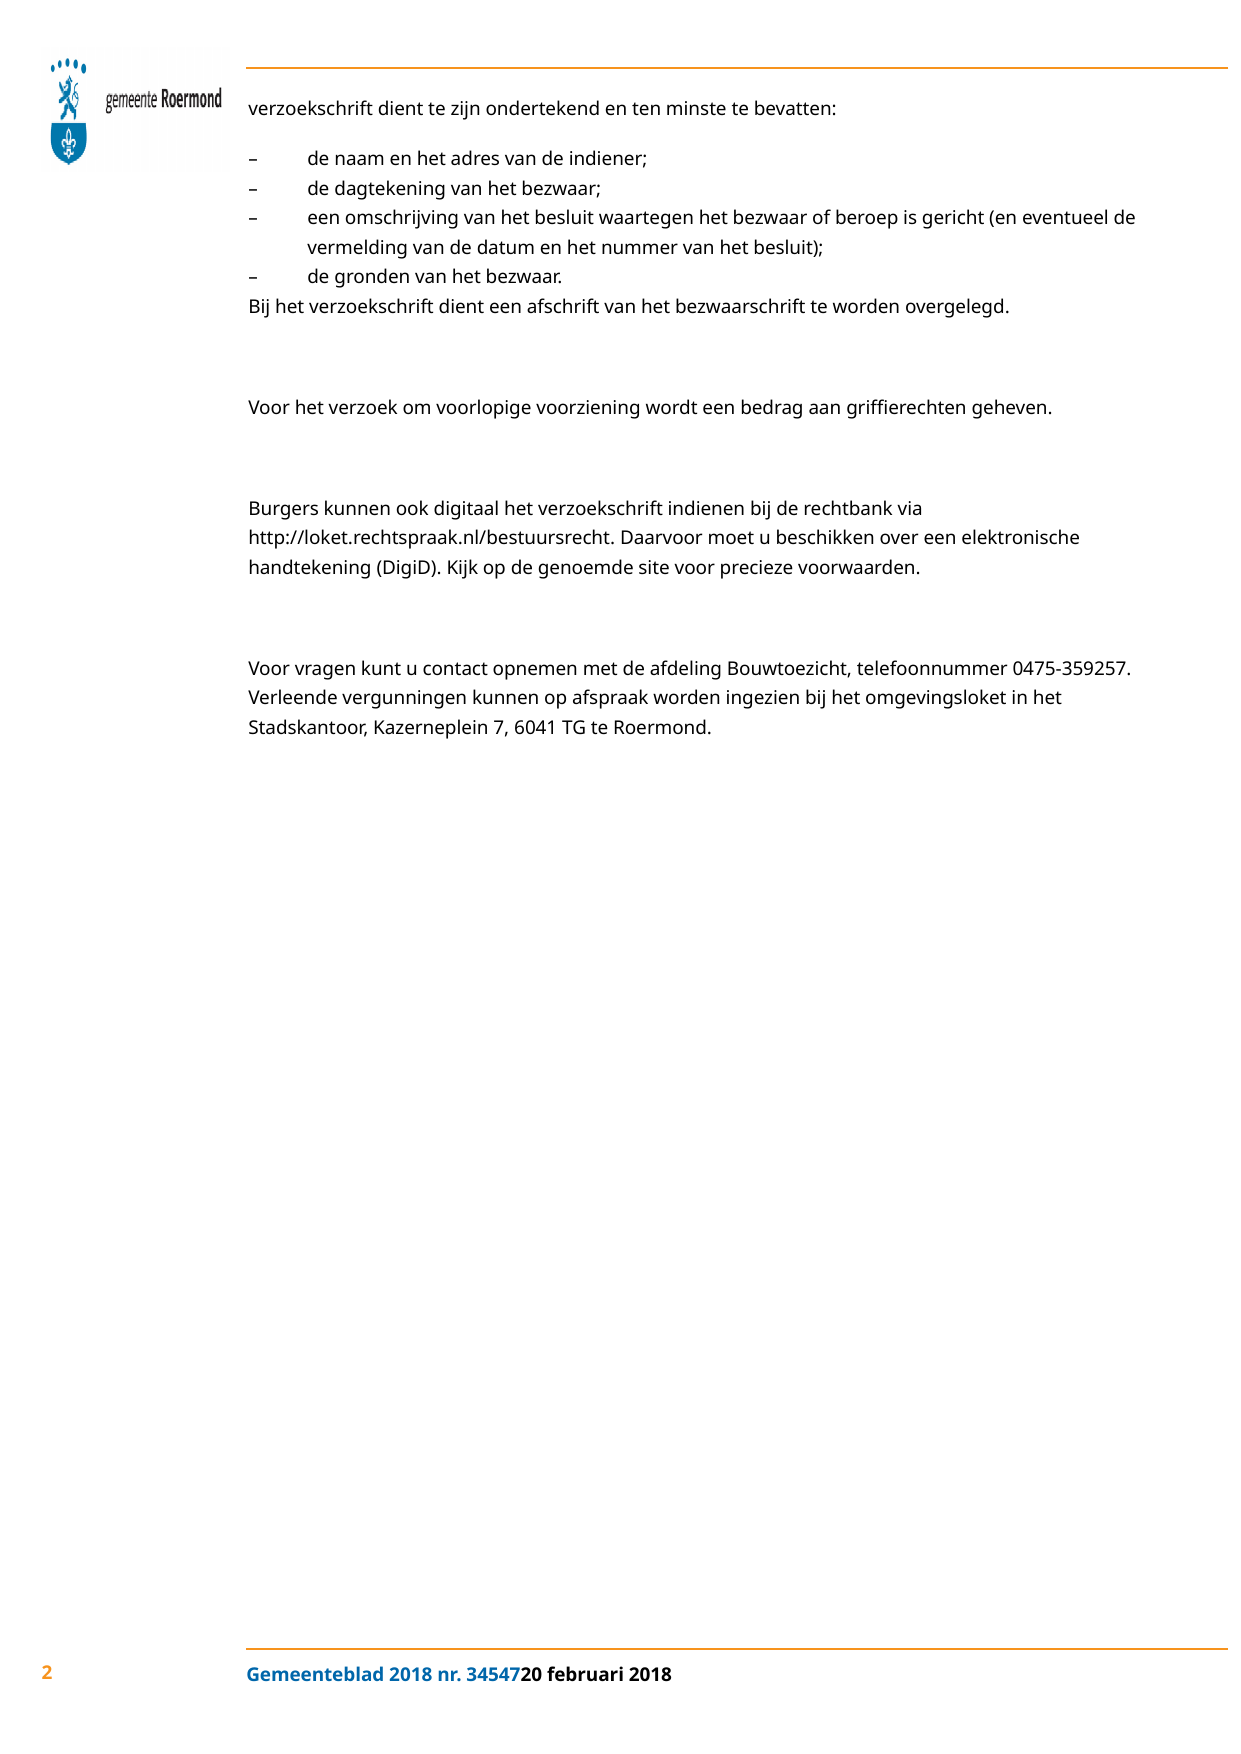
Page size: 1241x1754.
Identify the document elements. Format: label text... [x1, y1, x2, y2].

list een omschrijving van het besluit waartegen het bezwaar of beroep is gericht (en eventueel de vermelding van de datum en het nummer van het besluit); [248, 204, 1152, 260]
text Voor vragen kunt u contact opnemen met de afdeling Bouwtoezicht, telefoonnummer 0475-359257. Verleende vergunningen kunnen op afspraak worden ingezien bij het omgevingsloket in het Stadskantoor, Kazerneplein 7, 6041 TG te Roermond. [248, 655, 1152, 740]
picture [41, 47, 231, 172]
text Bij het verzoekschrift dient een afschrift van het bezwaarschrift te worden overgelegd. [248, 293, 1152, 319]
text Burgers kunnen ook digitaal het verzoekschrift indienen bij de rechtbank via http://loket.rechtspraak.nl/bestuursrecht. Daarvoor moet u beschikken over een elektronische handtekening (DigiD). Kijk op de genoemde site voor precieze voorwaarden. [248, 495, 1152, 580]
list de gronden van het bezwaar. [248, 263, 1152, 289]
text verzoekschrift dient te zijn ondertekend en ten minste te bevatten: [248, 95, 1152, 121]
list de dagtekening van het bezwaar; [248, 175, 1152, 201]
list de naam en het adres van de indiener; [248, 145, 1152, 171]
text Voor het verzoek om voorlopige voorziening wordt een bedrag aan griffierechten geheven. [248, 394, 1152, 420]
